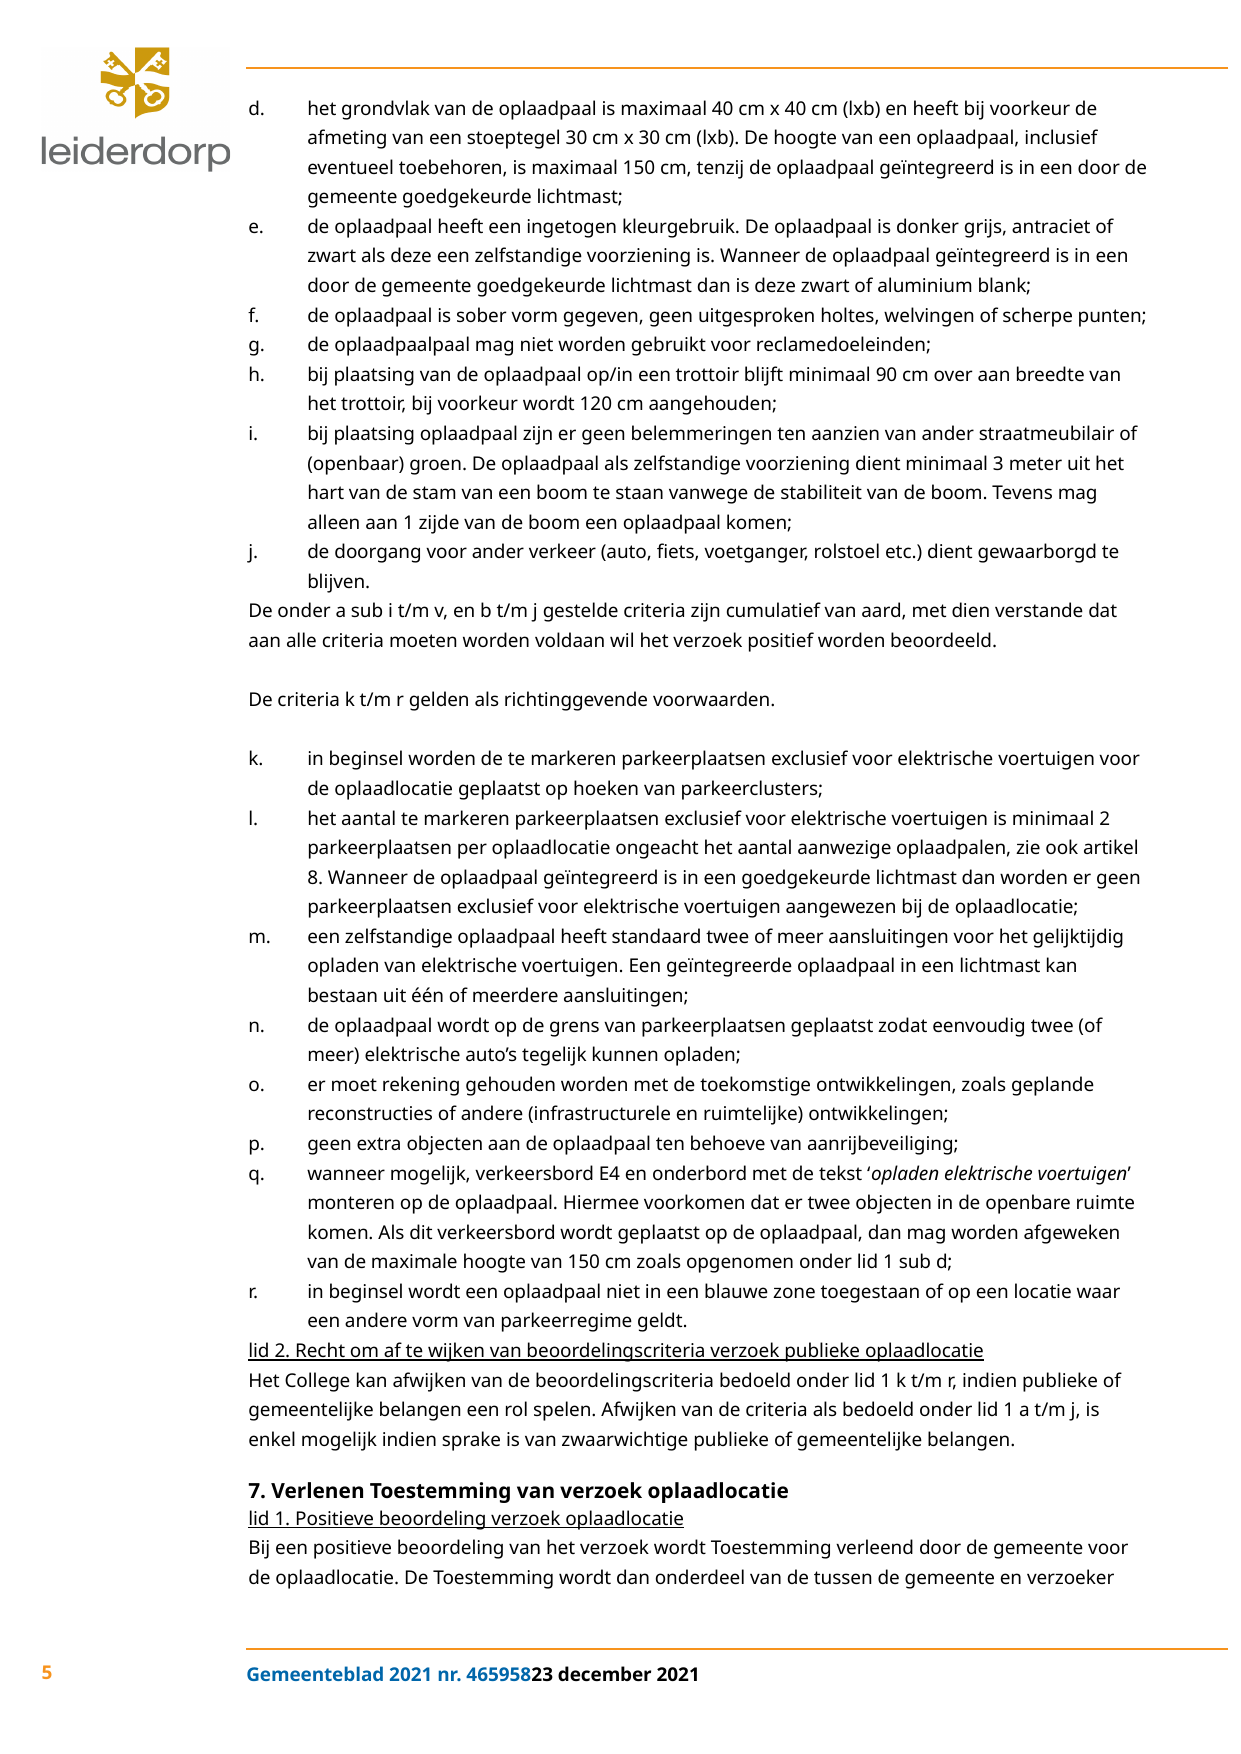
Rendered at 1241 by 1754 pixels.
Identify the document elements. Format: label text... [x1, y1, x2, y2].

picture [41, 47, 231, 172]
text 7. Verlenen Toestemming van verzoek oplaadlocatie [248, 1476, 1152, 1505]
list er moet rekening gehouden worden met de toekomstige ontwikkelingen, zoals geplande reconstructies of andere (infrastructurele en ruimtelijke) ontwikkelingen; [248, 1071, 1152, 1126]
list de oplaadpaal is sober vorm gegeven, geen uitgesproken holtes, welvingen of scherpe punten; [248, 302, 1152, 328]
list de oplaadpaal heeft een ingetogen kleurgebruik. De oplaadpaal is donker grijs, antraciet of zwart als deze een zelfstandige voorziening is. Wanneer de oplaadpaal geïntegreerd is in een door de gemeente goedgekeurde lichtmast dan is deze zwart of aluminium blank; [248, 213, 1152, 298]
text De criteria k t/m r gelden als richtinggevende voorwaarden. [248, 686, 1152, 712]
text Het College kan afwijken van de beoordelingscriteria bedoeld onder lid 1 k t/m r, indien publieke of gemeentelijke belangen een rol spelen. Afwijken van de criteria als bedoeld onder lid 1 a t/m j, is enkel mogelijk indien sprake is van zwaarwichtige publieke of gemeentelijke belangen. [248, 1367, 1152, 1452]
list een zelfstandige oplaadpaal heeft standaard twee of meer aansluitingen voor het gelijktijdig opladen van elektrische voertuigen. Een geïntegreerde oplaadpaal in een lichtmast kan bestaan uit één of meerdere aansluitingen; [248, 923, 1152, 1008]
text lid 1. Positieve beoordeling verzoek oplaadlocatie [248, 1505, 1152, 1531]
list geen extra objecten aan de oplaadpaal ten behoeve van aanrijbeveiliging; [248, 1130, 1152, 1156]
list bij plaatsing van de oplaadpaal op/in een trottoir blijft minimaal 90 cm over aan breedte van het trottoir, bij voorkeur wordt 120 cm aangehouden; [248, 361, 1152, 416]
list wanneer mogelijk, verkeersbord E4 en onderbord met de tekst ‘opladen elektrische voertuigen’ monteren op de oplaadpaal. Hiermee voorkomen dat er twee objecten in de openbare ruimte komen. Als dit verkeersbord wordt geplaatst op de oplaadpaal, dan mag worden afgeweken van de maximale hoogte van 150 cm zoals opgenomen onder lid 1 sub d; [248, 1160, 1152, 1274]
list de oplaadpaal wordt op de grens van parkeerplaatsen geplaatst zodat eenvoudig twee (of meer) elektrische auto’s tegelijk kunnen opladen; [248, 1012, 1152, 1067]
text Bij een positieve beoordeling van het verzoek wordt Toestemming verleend door de gemeente voor de oplaadlocatie. De Toestemming wordt dan onderdeel van de tussen de gemeente en verzoeker [248, 1534, 1152, 1590]
list het grondvlak van de oplaadpaal is maximaal 40 cm x 40 cm (lxb) en heeft bij voorkeur de afmeting van een stoeptegel 30 cm x 30 cm (lxb). De hoogte van een oplaadpaal, inclusief eventueel toebehoren, is maximaal 150 cm, tenzij de oplaadpaal geïntegreerd is in een door de gemeente goedgekeurde lichtmast; [248, 95, 1152, 209]
list in beginsel wordt een oplaadpaal niet in een blauwe zone toegestaan of op een locatie waar een andere vorm van parkeerregime geldt. [248, 1278, 1152, 1333]
list bij plaatsing oplaadpaal zijn er geen belemmeringen ten aanzien van ander straatmeubilair of (openbaar) groen. De oplaadpaal als zelfstandige voorziening dient minimaal 3 meter uit het hart van de stam van een boom te staan vanwege de stabiliteit van de boom. Tevens mag alleen aan 1 zijde van de boom een oplaadpaal komen; [248, 420, 1152, 535]
text lid 2. Recht om af te wijken van beoordelingscriteria verzoek publieke oplaadlocatie [248, 1337, 1152, 1363]
list in beginsel worden de te markeren parkeerplaatsen exclusief voor elektrische voertuigen voor de oplaadlocatie geplaatst op hoeken van parkeerclusters; [248, 746, 1152, 801]
list de doorgang voor ander verkeer (auto, fiets, voetganger, rolstoel etc.) dient gewaarborgd te blijven. [248, 538, 1152, 594]
list de oplaadpaalpaal mag niet worden gebruikt voor reclamedoeleinden; [248, 331, 1152, 357]
list het aantal te markeren parkeerplaatsen exclusief voor elektrische voertuigen is minimaal 2 parkeerplaatsen per oplaadlocatie ongeacht het aantal aanwezige oplaadpalen, zie ook artikel 8. Wanneer de oplaadpaal geïntegreerd is in een goedgekeurde lichtmast dan worden er geen parkeerplaatsen exclusief voor elektrische voertuigen aangewezen bij de oplaadlocatie; [248, 805, 1152, 919]
text De onder a sub i t/m v, en b t/m j gestelde criteria zijn cumulatief van aard, met dien verstande dat aan alle criteria moeten worden voldaan wil het verzoek positief worden beoordeeld. [248, 598, 1152, 653]
